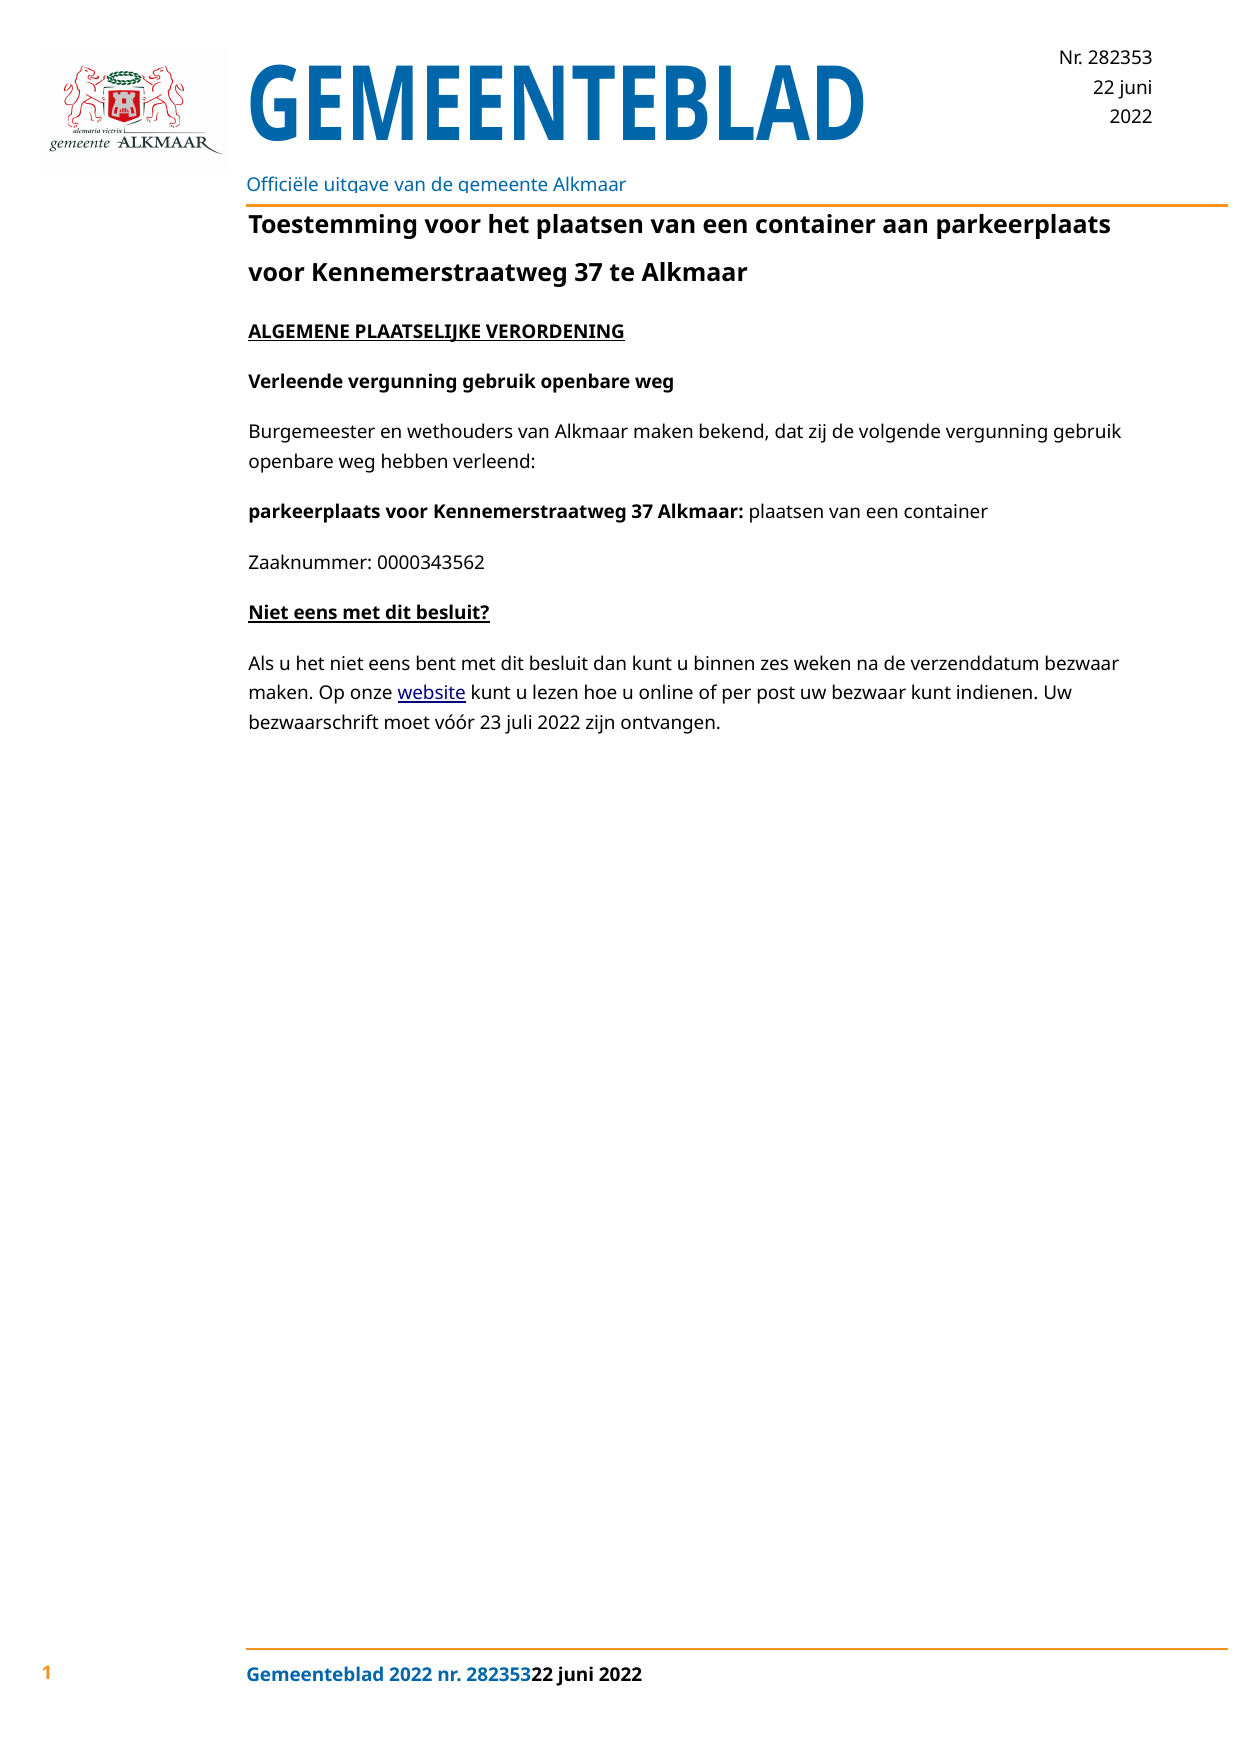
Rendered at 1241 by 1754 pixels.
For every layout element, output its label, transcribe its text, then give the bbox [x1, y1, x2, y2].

text Toestemming voor het plaatsen van een container aan parkeerplaats voor Kennemerstraatweg 37 te Alkmaar [248, 207, 1152, 288]
text parkeerplaats voor Kennemerstraatweg 37 Alkmaar: plaatsen van een container [248, 499, 1152, 524]
text Niet eens met dit besluit? [248, 599, 1152, 625]
text Als u het niet eens bent met dit besluit dan kunt u binnen zes weken na de verzenddatum bezwaar maken. Op onze website kunt u lezen hoe u online of per post uw bezwaar kunt indienen. Uw bezwaarschrift moet vóór 23 juli 2022 zijn ontvangen. [248, 650, 1152, 735]
text Verleende vergunning gebruik openbare weg [248, 368, 1152, 394]
text ALGEMENE PLAATSELIJKE VERORDENING [248, 318, 1152, 344]
picture [41, 47, 231, 172]
text Zaaknummer: 0000343562 [248, 549, 1152, 575]
text Burgemeester en wethouders van Alkmaar maken bekend, dat zij de volgende vergunning gebruik openbare weg hebben verleend: [248, 419, 1152, 474]
